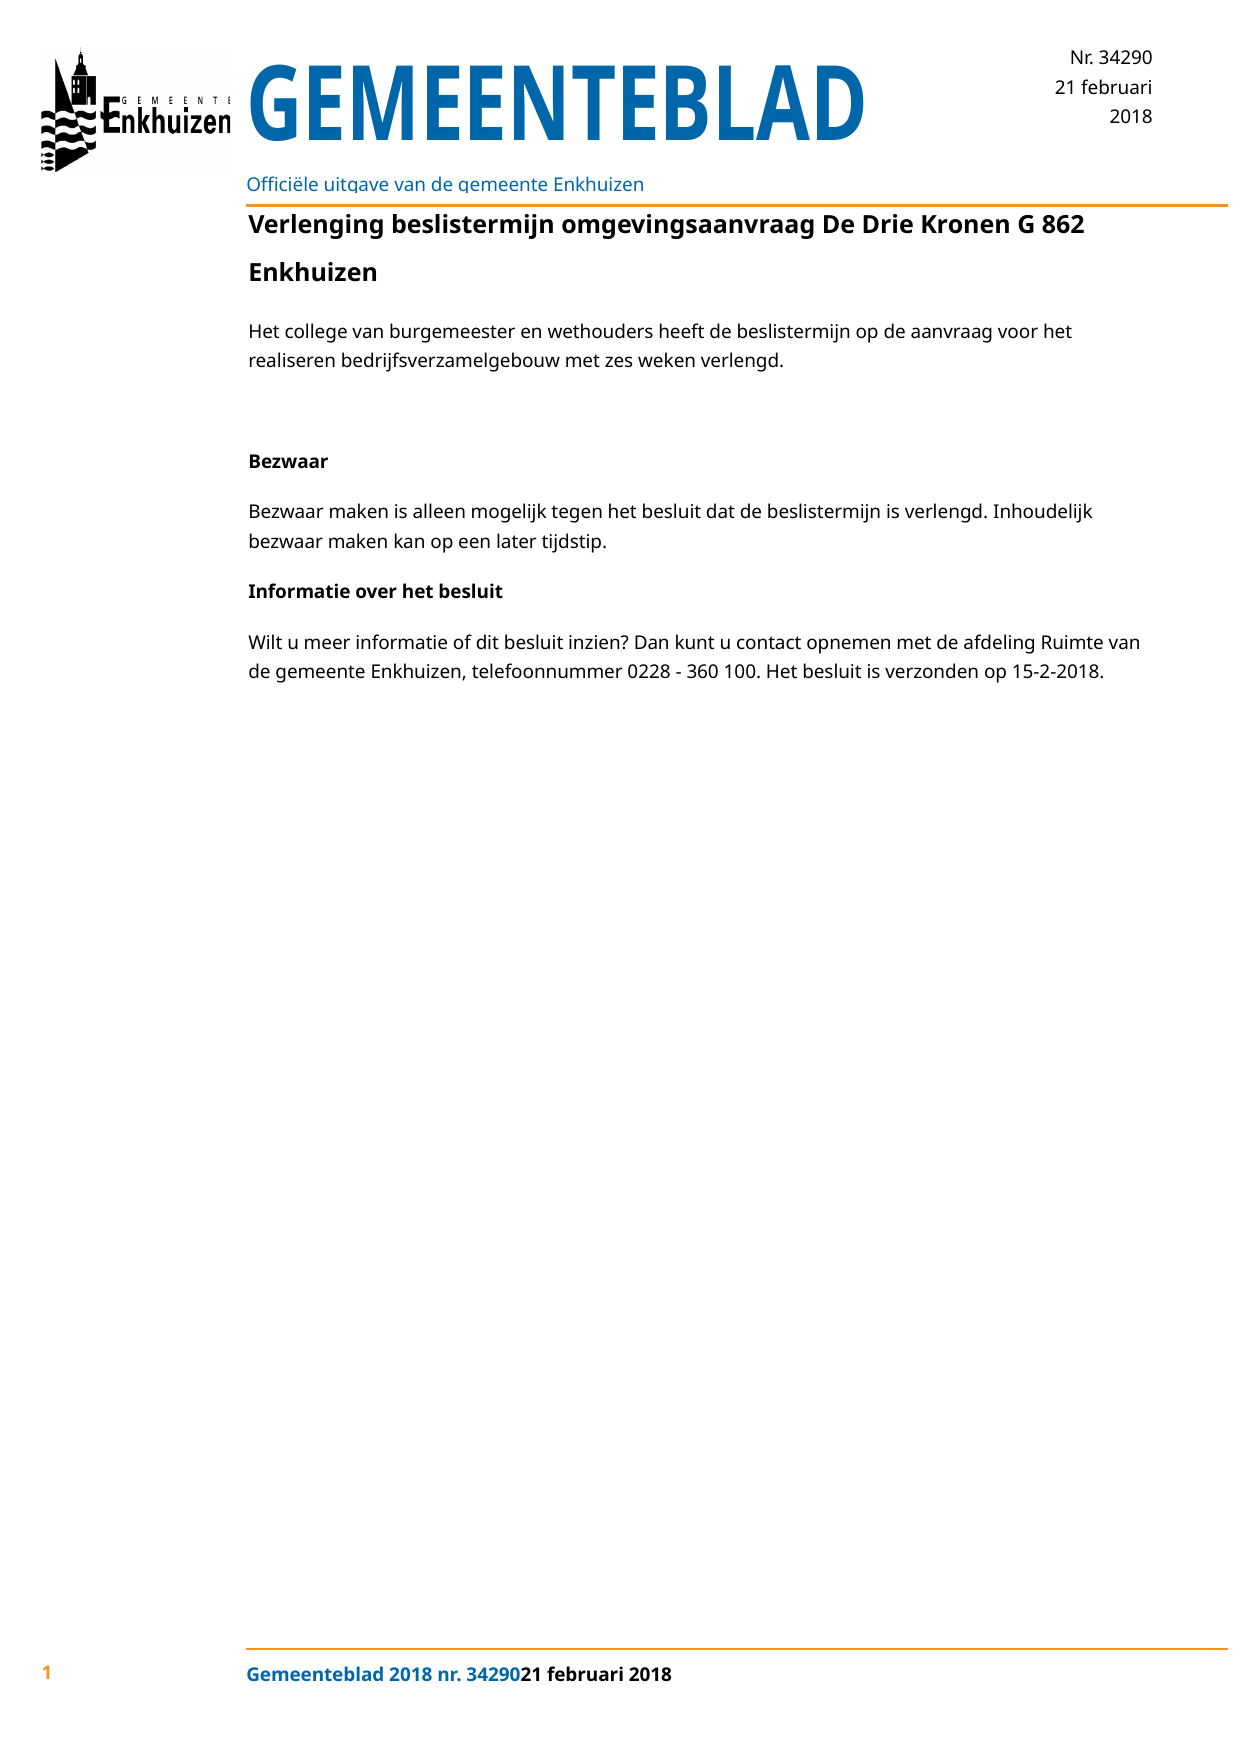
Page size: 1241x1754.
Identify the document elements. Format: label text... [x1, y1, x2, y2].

picture [41, 47, 231, 172]
text Bezwaar [248, 448, 1152, 474]
text Informatie over het besluit [248, 579, 1152, 604]
text Het college van burgemeester en wethouders heeft de beslistermijn op de aanvraag voor het realiseren bedrijfsverzamelgebouw met zes weken verlengd. [248, 318, 1152, 373]
text Bezwaar maken is alleen mogelijk tegen het besluit dat de beslistermijn is verlengd. Inhoudelijk bezwaar maken kan op een later tijdstip. [248, 499, 1152, 554]
text Verlenging beslistermijn omgevingsaanvraag De Drie Kronen G 862 Enkhuizen [248, 207, 1152, 288]
text Wilt u meer informatie of dit besluit inzien? Dan kunt u contact opnemen met de afdeling Ruimte van de gemeente Enkhuizen, telefoonnummer 0228 - 360 100. Het besluit is verzonden op 15-2-2018. [248, 629, 1152, 684]
